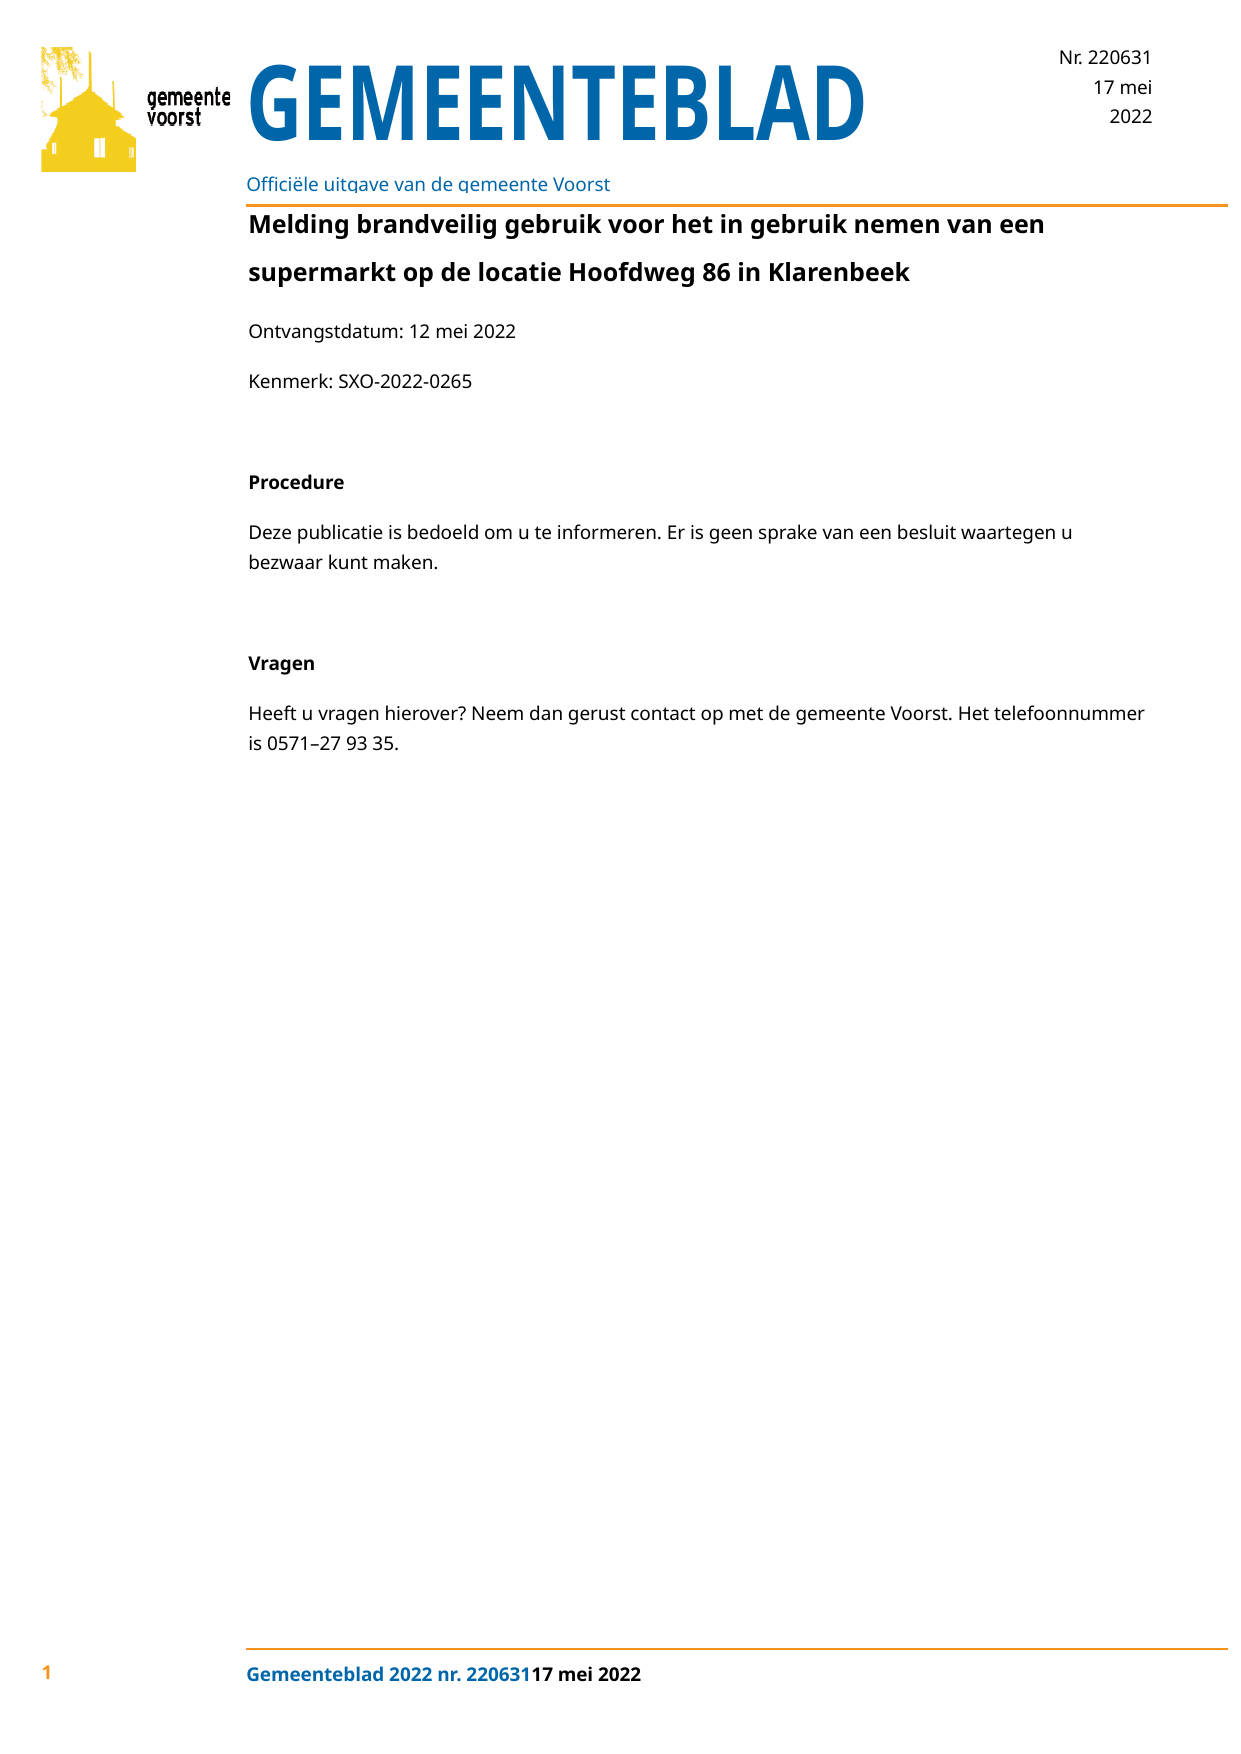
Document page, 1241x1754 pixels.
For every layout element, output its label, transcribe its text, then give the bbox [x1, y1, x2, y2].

text Heeft u vragen hierover? Neem dan gerust contact op met de gemeente Voorst. Het telefoonnummer is 0571–27 93 35. [248, 700, 1152, 756]
text Ontvangstdatum: 12 mei 2022 [248, 318, 1152, 344]
text Melding brandveilig gebruik voor het in gebruik nemen van een supermarkt op de locatie Hoofdweg 86 in Klarenbeek [248, 207, 1152, 288]
text Deze publicatie is bedoeld om u te informeren. Er is geen sprake van een besluit waartegen u bezwaar kunt maken. [248, 519, 1152, 575]
text Vragen [248, 650, 1152, 676]
picture [41, 47, 231, 172]
text Procedure [248, 469, 1152, 495]
text Kenmerk: SXO-2022-0265 [248, 368, 1152, 394]
